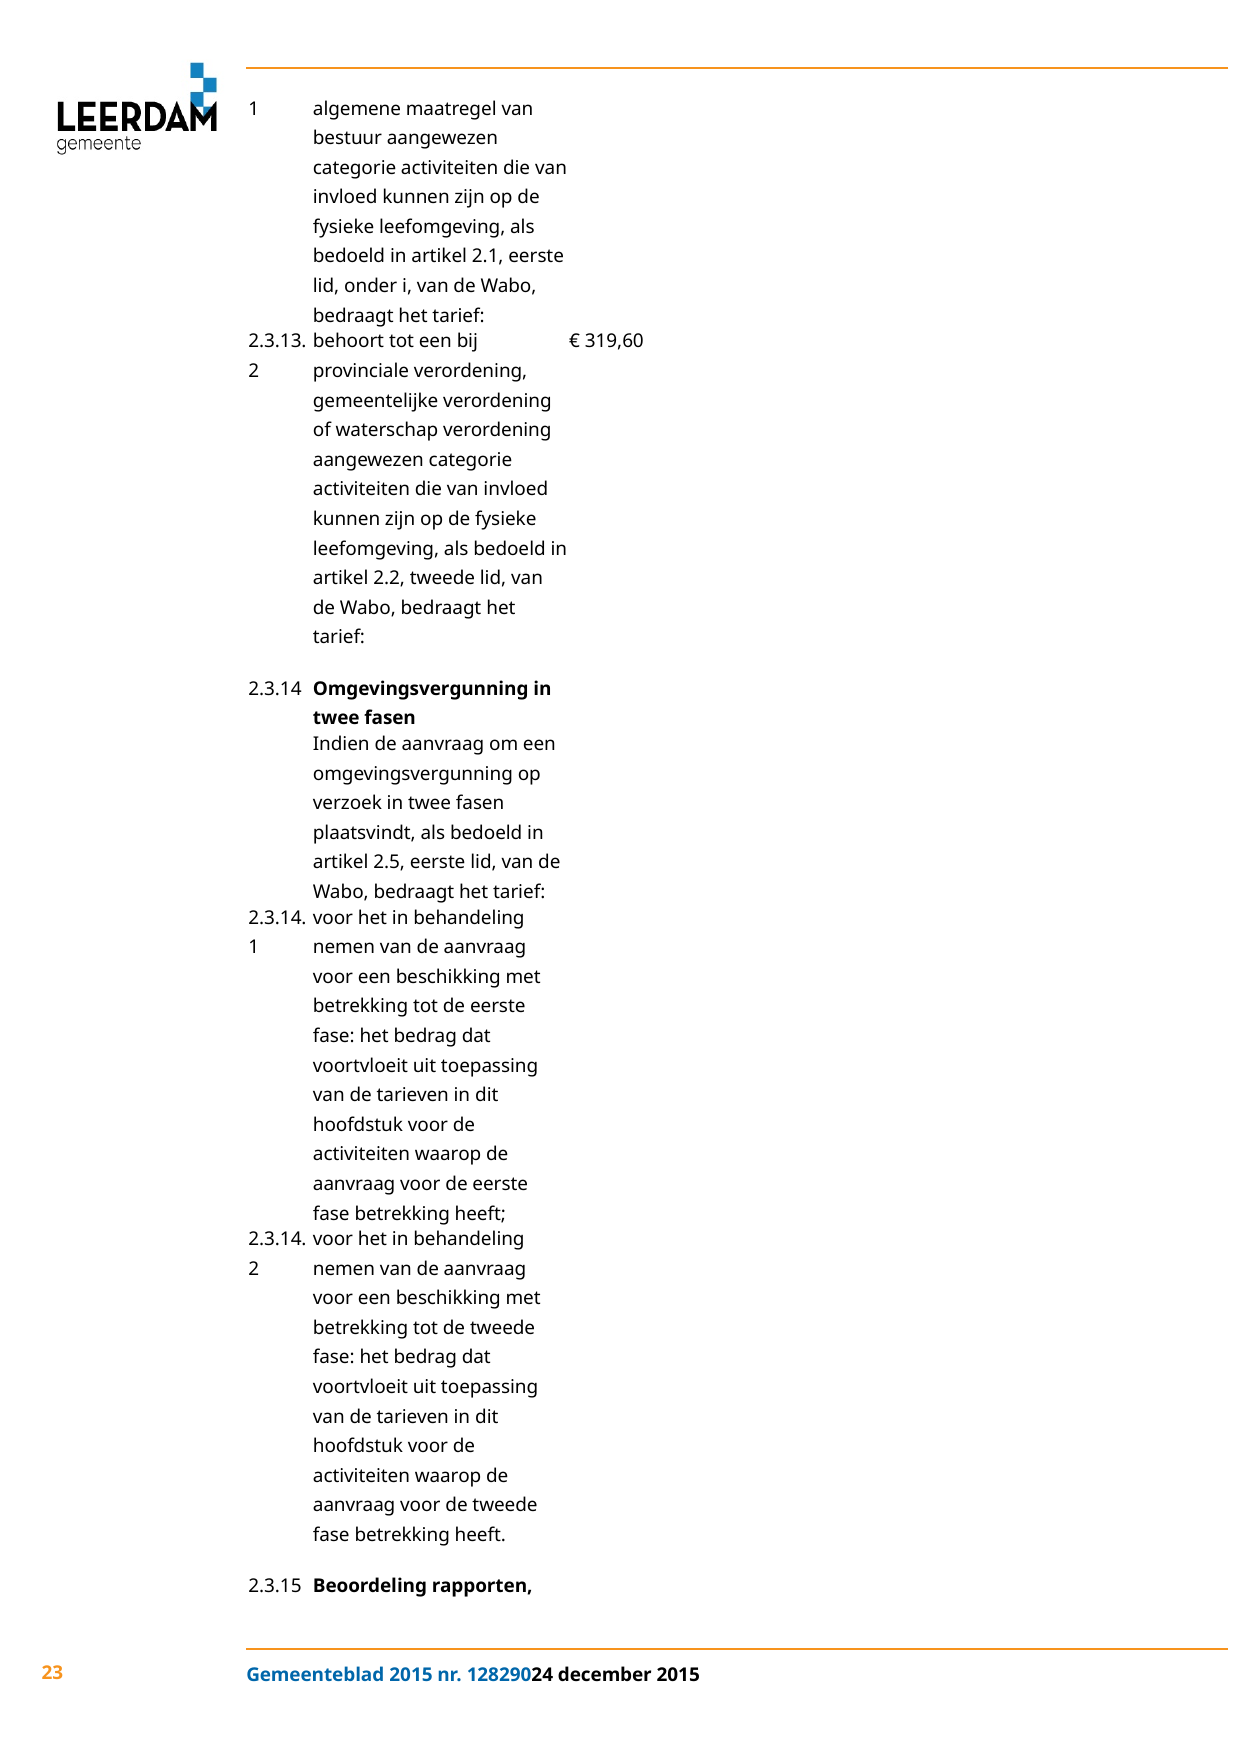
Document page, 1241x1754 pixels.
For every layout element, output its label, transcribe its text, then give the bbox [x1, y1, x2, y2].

table_cell € 319,60 [569, 328, 828, 649]
table_cell Beoordeling rapporten, [313, 1573, 569, 1598]
table_cell 2.3.14 [248, 675, 313, 730]
table_cell [569, 904, 828, 1225]
table_cell voor het in behandeling nemen van de aanvraag voor een beschikking met betrekking tot de tweede fase: het bedrag dat voortvloeit uit toepassing van de tarieven in dit hoofdstuk voor de activiteiten waarop de aanvraag voor de tweede fase betrekking heeft. [313, 1225, 569, 1547]
table_cell 2.3.13.2 [248, 328, 313, 649]
table_cell 2.3.15 [248, 1573, 313, 1598]
table_cell [569, 1547, 828, 1573]
table_cell [313, 1547, 569, 1573]
table_cell [569, 649, 828, 675]
picture [41, 47, 231, 172]
table_cell Indien de aanvraag om een omgevingsvergunning op verzoek in twee fasen plaatsvindt, als bedoeld in artikel 2.5, eerste lid, van de Wabo, bedraagt het tarief: [313, 730, 569, 904]
table_cell voor het in behandeling nemen van de aanvraag voor een beschikking met betrekking tot de eerste fase: het bedrag dat voortvloeit uit toepassing van de tarieven in dit hoofdstuk voor de activiteiten waarop de aanvraag voor de eerste fase betrekking heeft; [313, 904, 569, 1225]
table_cell [569, 730, 828, 904]
table_cell algemene maatregel van bestuur aangewezen categorie activiteiten die van invloed kunnen zijn op de fysieke leefomgeving, als bedoeld in artikel 2.1, eerste lid, onder i, van de Wabo, bedraagt het tarief: [313, 95, 569, 328]
table_cell 2.3.14.2 [248, 1225, 313, 1547]
table_cell 2.3.14.1 [248, 904, 313, 1225]
table_cell [569, 95, 828, 328]
table_cell [313, 649, 569, 675]
table_cell 1 [248, 95, 313, 328]
table_cell [248, 1547, 313, 1573]
table_cell [248, 730, 313, 904]
table_cell [569, 675, 828, 730]
table_cell [248, 649, 313, 675]
table_cell [569, 1573, 828, 1598]
table_cell [569, 1225, 828, 1547]
table_cell Omgevingsvergunning in twee fasen [313, 675, 569, 730]
table_cell behoort tot een bij provinciale verordening, gemeentelijke verordening of waterschap verordening aangewezen categorie activiteiten die van invloed kunnen zijn op de fysieke leefomgeving, als bedoeld in artikel 2.2, tweede lid, van de Wabo, bedraagt het tarief: [313, 328, 569, 649]
